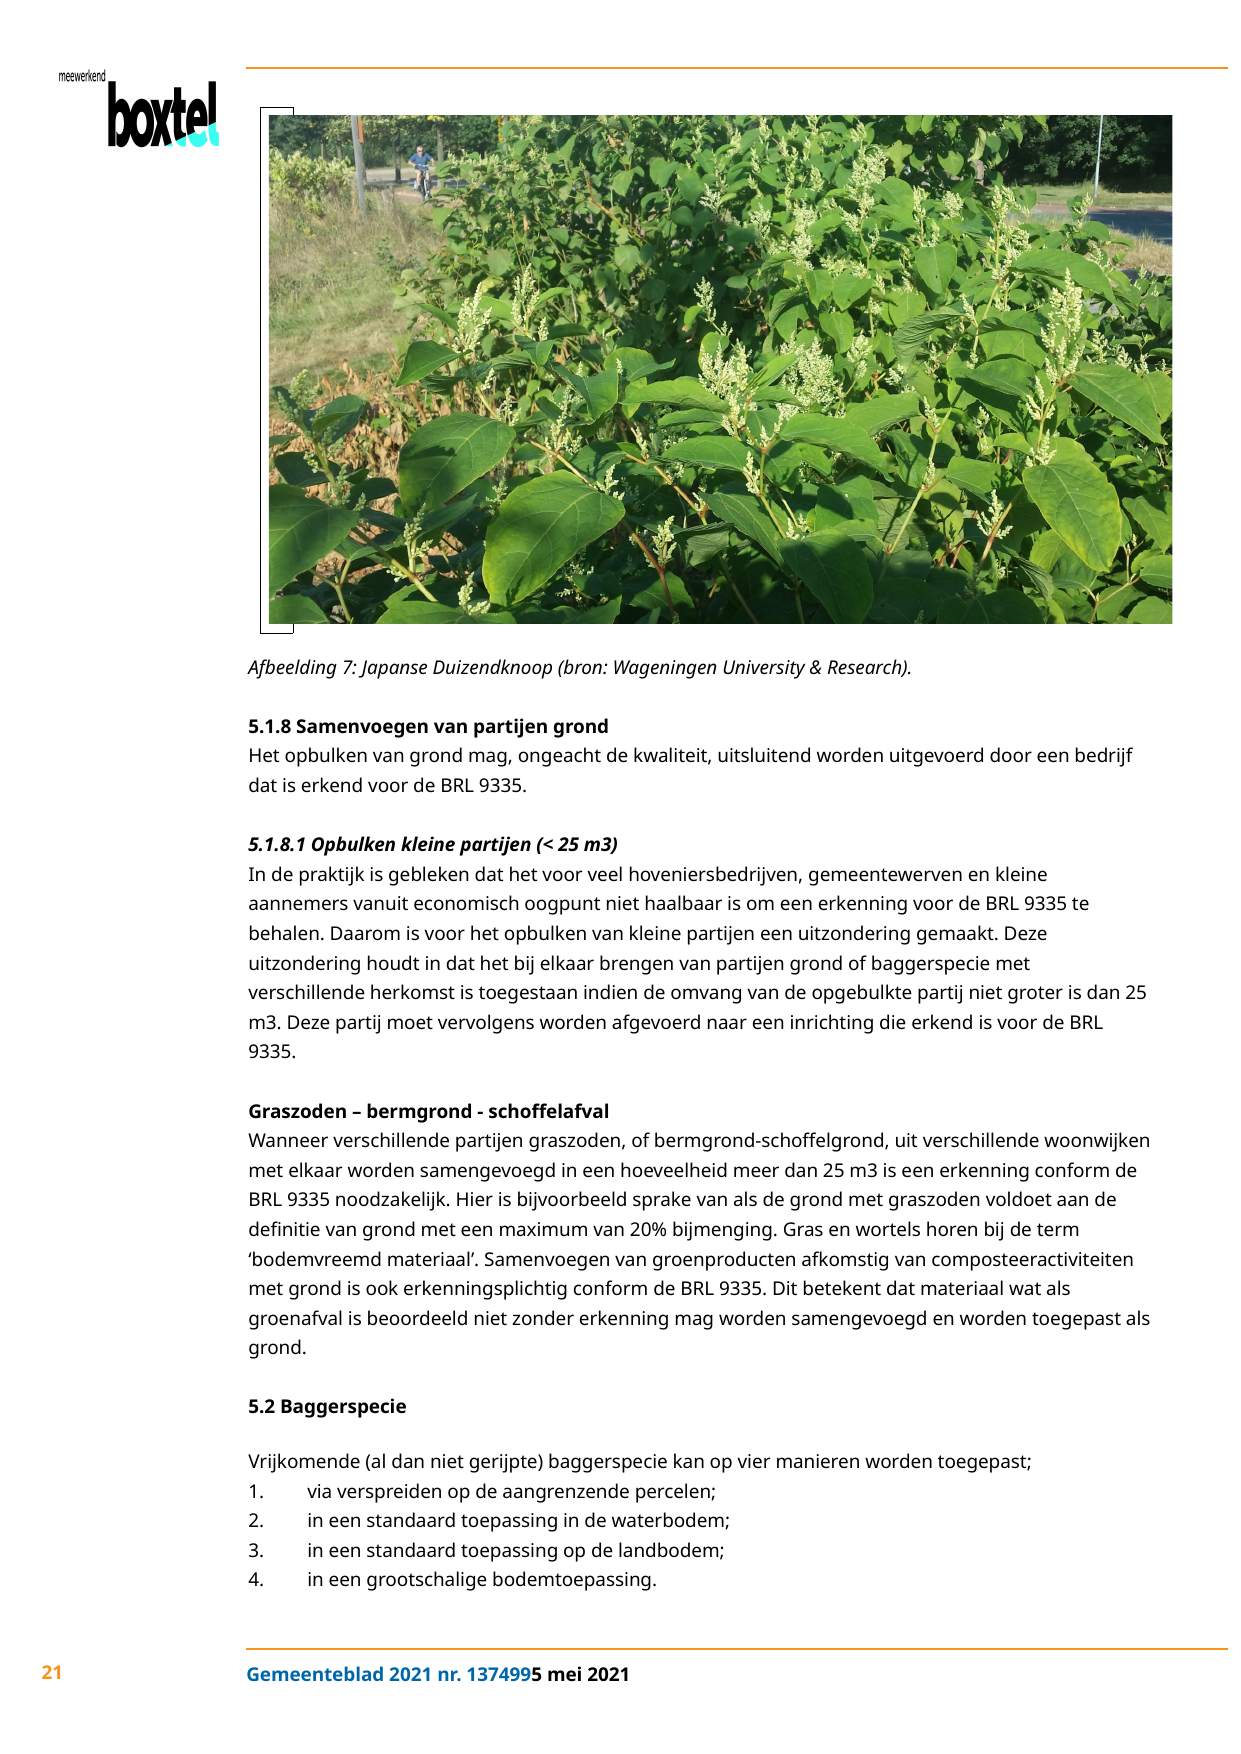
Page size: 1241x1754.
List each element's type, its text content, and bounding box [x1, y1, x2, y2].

text 5.2 Baggerspecie [248, 1393, 1152, 1419]
text 5.1.8.1 Opbulken kleine partijen (< 25 m3) [248, 831, 1152, 857]
text Vrijkomende (al dan niet gerijpte) baggerspecie kan op vier manieren worden toegepast; [248, 1448, 1152, 1474]
text In de praktijk is gebleken dat het voor veel hoveniersbedrijven, gemeentewerven en kleine aannemers vanuit economisch oogpunt niet haalbaar is om een erkenning voor de BRL 9335 te behalen. Daarom is voor het opbulken van kleine partijen een uitzondering gemaakt. Deze uitzondering houdt in dat het bij elkaar brengen van partijen grond of baggerspecie met verschillende herkomst is toegestaan indien de omvang van de opgebulkte partij niet groter is dan 25 m3. Deze partij moet vervolgens worden afgevoerd naar een inrichting die erkend is voor de BRL 9335. [248, 861, 1152, 1064]
picture [268, 115, 1173, 624]
list in een grootschalige bodemtoepassing. [248, 1567, 1152, 1592]
text 5.1.8 Samenvoegen van partijen grond [248, 713, 1152, 739]
list in een standaard toepassing in de waterbodem; [248, 1507, 1152, 1533]
table_header Graszoden – bermgrond - schoffelafval Wanneer verschillende partijen graszoden, of bermgrond-schoffelgrond, uit verschillende woonwijken met elkaar worden samengevoegd in een hoeveelheid meer dan 25 m3 is een erkenning conform de BRL 9335 noodzakelijk. Hier is bijvoorbeeld sprake van als de grond met graszoden voldoet aan de definitie van grond met een maximum van 20% bijmenging. Gras en wortels horen bij de term ‘bodemvreemd materiaal’. Samenvoegen van groenproducten afkomstig van composteeractiviteiten met grond is ook erkenningsplichtig conform de BRL 9335. Dit betekent dat materiaal wat als groenafval is beoordeeld niet zonder erkenning mag worden samengevoegd en worden toegepast als grond. [248, 1098, 1152, 1360]
text Het opbulken van grond mag, ongeacht de kwaliteit, uitsluitend worden uitgevoerd door een bedrijf dat is erkend voor de BRL 9335. [248, 743, 1152, 798]
list via verspreiden op de aangrenzende percelen; [248, 1478, 1152, 1504]
list in een standaard toepassing op de landbodem; [248, 1537, 1152, 1563]
picture [41, 47, 231, 172]
text Afbeelding 7: Japanse Duizendknoop (bron: Wageningen University & Research). [248, 654, 1152, 680]
